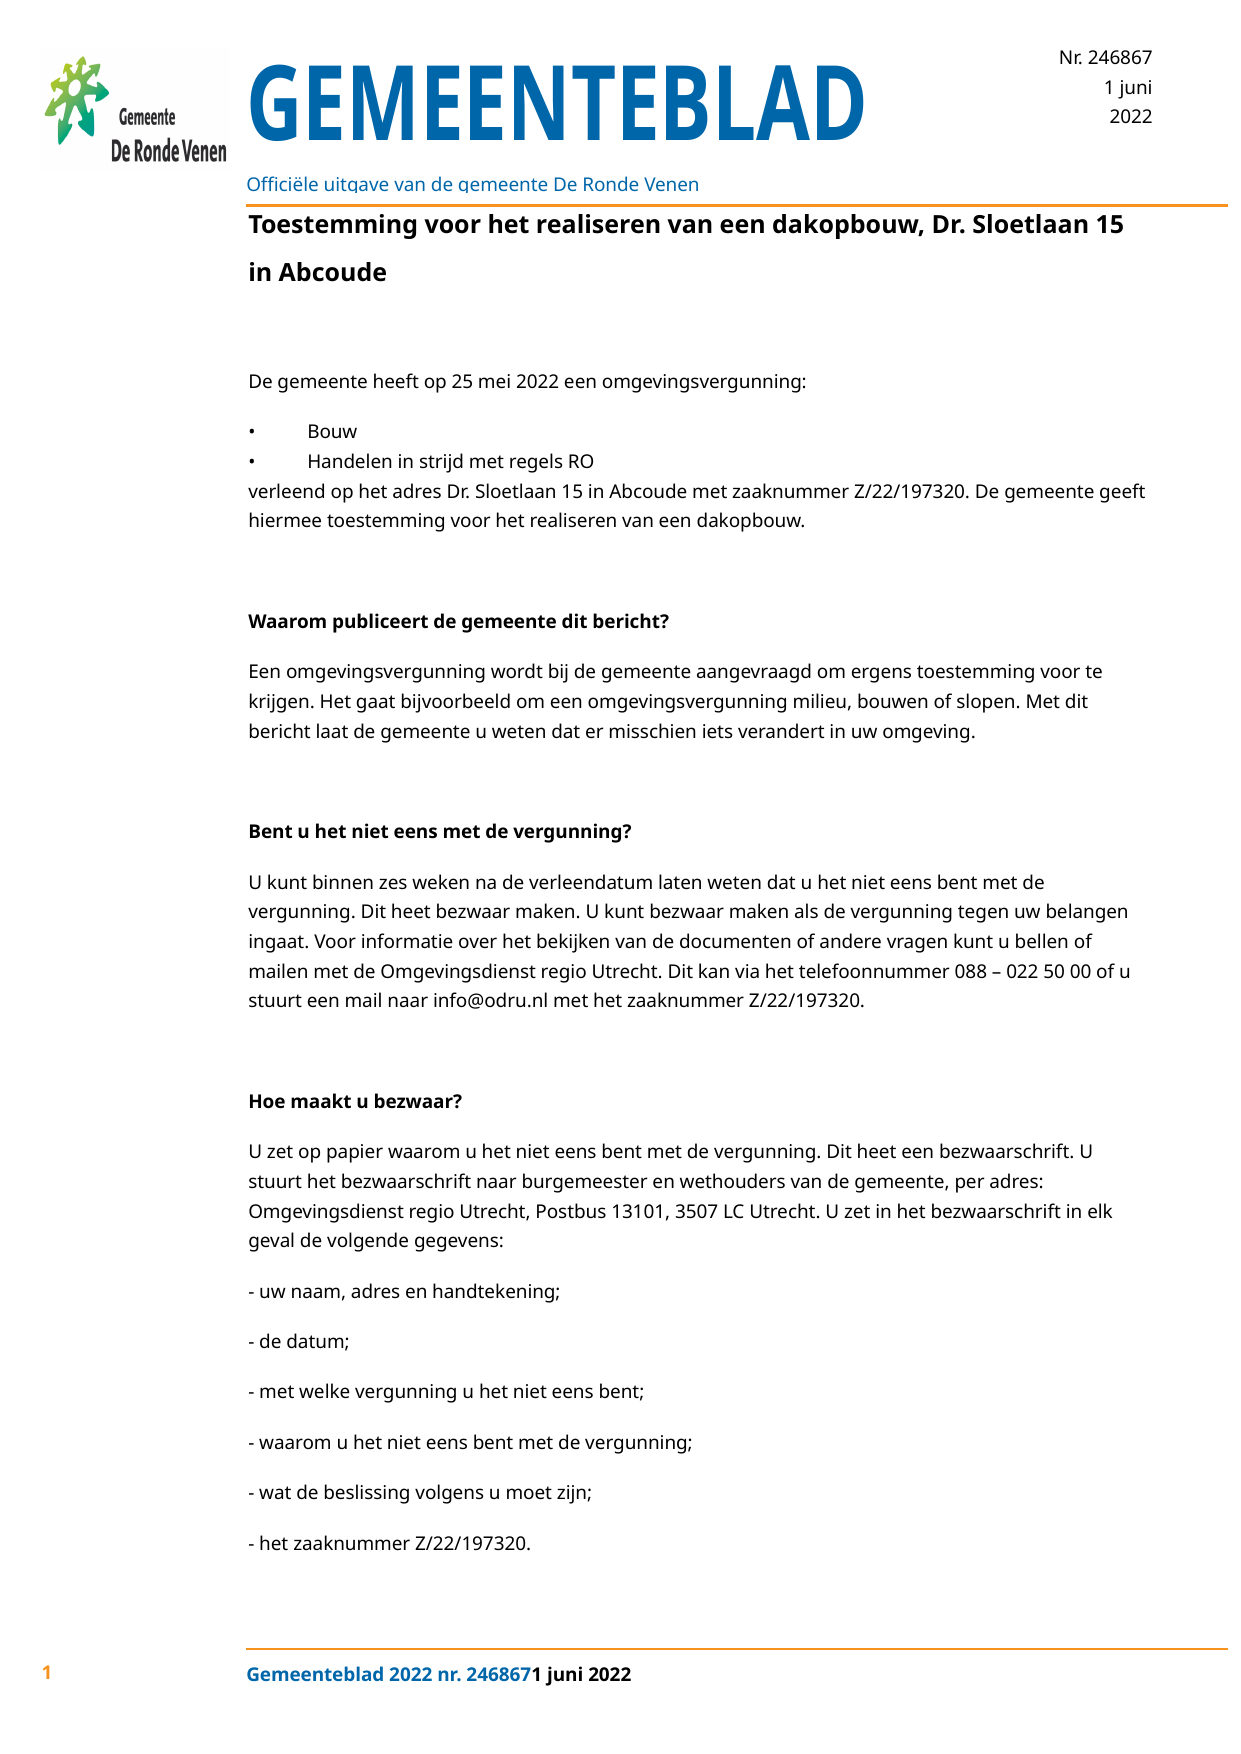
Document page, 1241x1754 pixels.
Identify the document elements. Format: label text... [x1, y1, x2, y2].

text U zet op papier waarom u het niet eens bent met de vergunning. Dit heet een bezwaarschrift. U stuurt het bezwaarschrift naar burgemeester en wethouders van de gemeente, per adres: Omgevingsdienst regio Utrecht, Postbus 13101, 3507 LC Utrecht. U zet in het bezwaarschrift in elk geval de volgende gegevens: [248, 1139, 1152, 1253]
text Waarom publiceert de gemeente dit bericht? [248, 608, 1152, 634]
text Hoe maakt u bezwaar? [248, 1088, 1152, 1114]
picture [41, 47, 231, 172]
text De gemeente heeft op 25 mei 2022 een omgevingsvergunning: [248, 368, 1152, 394]
text Toestemming voor het realiseren van een dakopbouw, Dr. Sloetlaan 15 in Abcoude [248, 207, 1152, 288]
list Bouw [248, 419, 1152, 444]
text Bent u het niet eens met de vergunning? [248, 819, 1152, 844]
text - met welke vergunning u het niet eens bent; [248, 1379, 1152, 1404]
text verleend op het adres Dr. Sloetlaan 15 in Abcoude met zaaknummer Z/22/197320. De gemeente geeft hiermee toestemming voor het realiseren van een dakopbouw. [248, 478, 1152, 533]
text Een omgevingsvergunning wordt bij de gemeente aangevraagd om ergens toestemming voor te krijgen. Het gaat bijvoorbeeld om een omgevingsvergunning milieu, bouwen of slopen. Met dit bericht laat de gemeente u weten dat er misschien iets verandert in uw omgeving. [248, 659, 1152, 744]
text - de datum; [248, 1328, 1152, 1354]
text - waarom u het niet eens bent met de vergunning; [248, 1429, 1152, 1455]
text - het zaaknummer Z/22/197320. [248, 1530, 1152, 1556]
text - uw naam, adres en handtekening; [248, 1278, 1152, 1304]
text - wat de beslissing volgens u moet zijn; [248, 1479, 1152, 1505]
list Handelen in strijd met regels RO [248, 448, 1152, 474]
text U kunt binnen zes weken na de verleendatum laten weten dat u het niet eens bent met de vergunning. Dit heet bezwaar maken. U kunt bezwaar maken als de vergunning tegen uw belangen ingaat. Voor informatie over het bekijken van de documenten of andere vragen kunt u bellen of mailen met de Omgevingsdienst regio Utrecht. Dit kan via het telefoonnummer 088 – 022 50 00 of u stuurt een mail naar info@odru.nl met het zaaknummer Z/22/197320. [248, 869, 1152, 1013]
